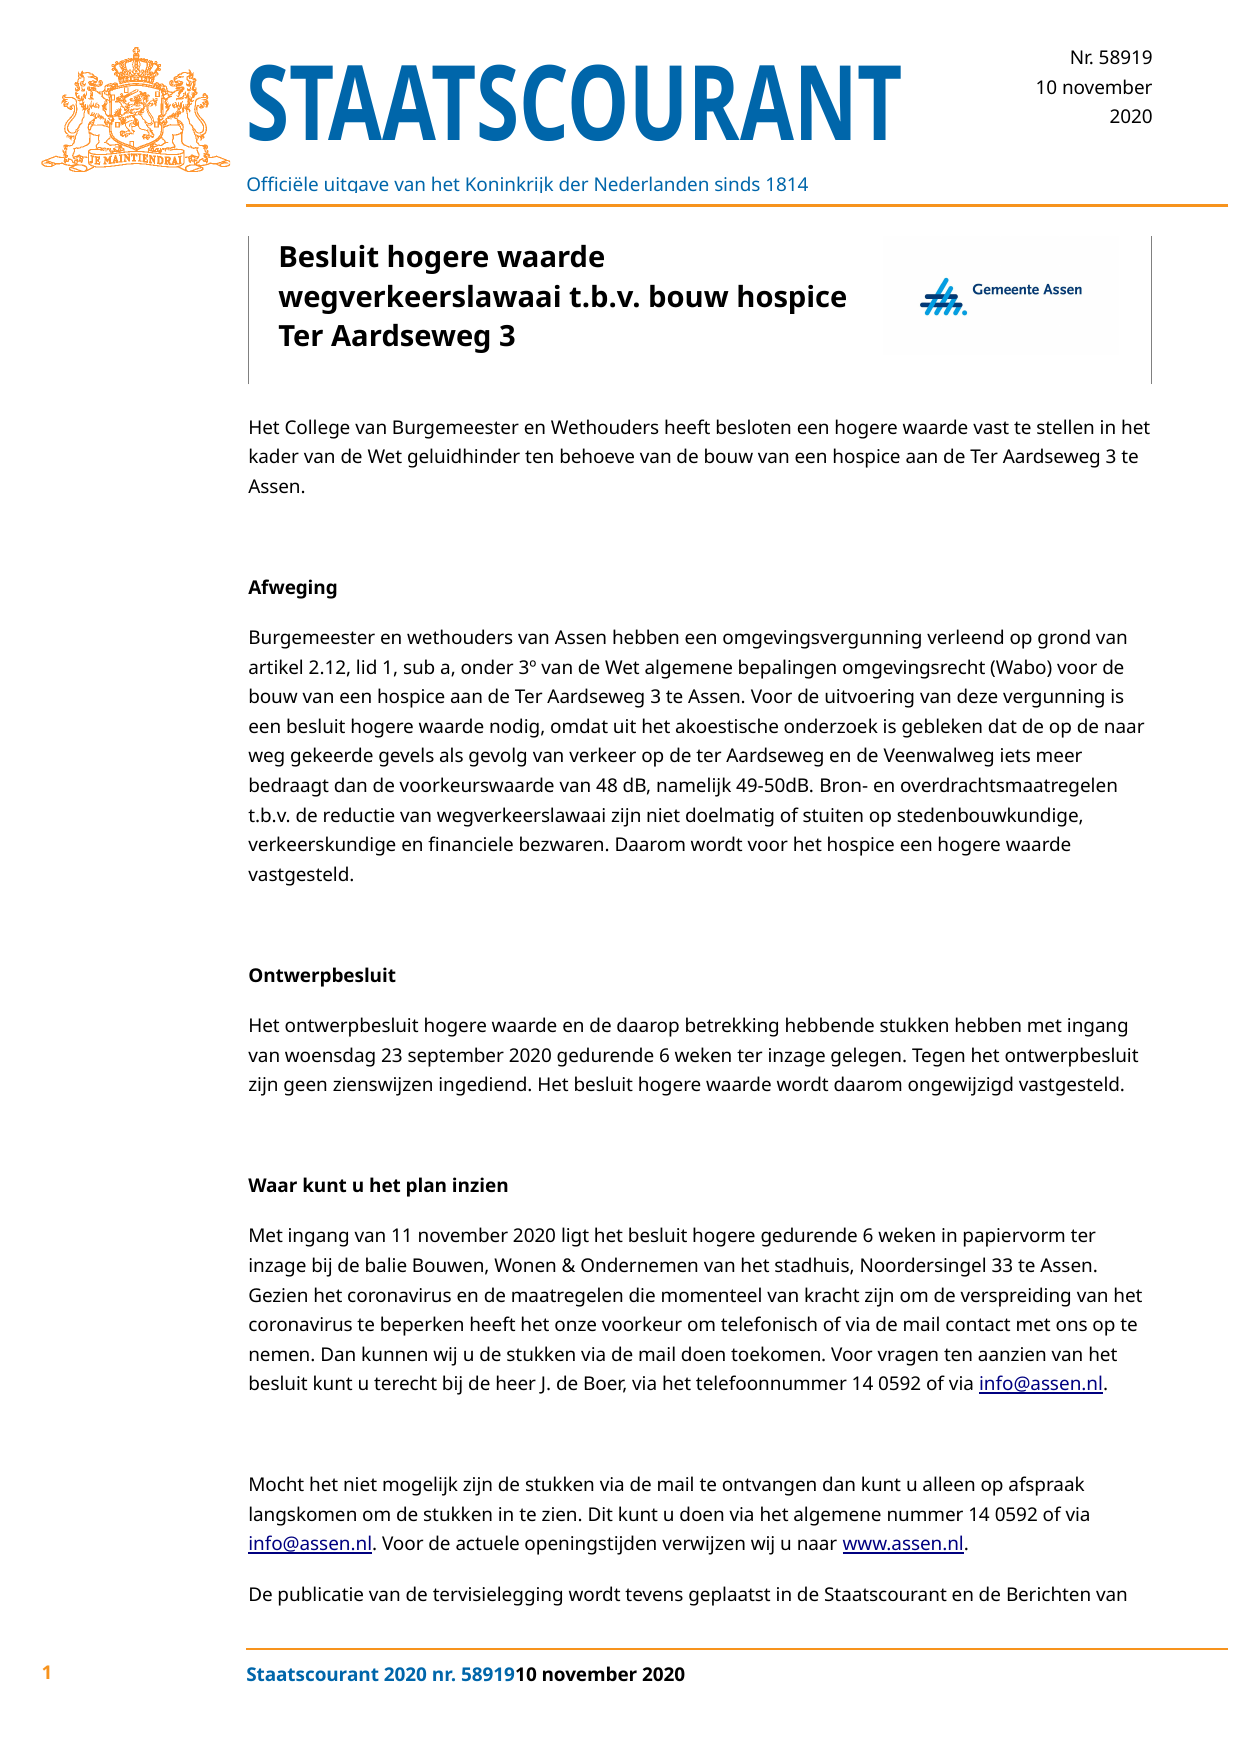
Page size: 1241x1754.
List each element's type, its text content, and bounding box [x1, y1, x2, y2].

text Mocht het niet mogelijk zijn de stukken via de mail te ontvangen dan kunt u alleen op afspraak langskomen om de stukken in te zien. Dit kunt u doen via het algemene nummer 14 0592 of via info@assen.nl. Voor de actuele openingstijden verwijzen wij u naar www.assen.nl. [248, 1471, 1152, 1556]
picture [882, 236, 1119, 355]
text De publicatie van de tervisielegging wordt tevens geplaatst in de Staatscourant en de Berichten van [248, 1581, 1152, 1607]
text Het College van Burgemeester en Wethouders heeft besloten een hogere waarde vast te stellen in het kader van de Wet geluidhinder ten behoeve van de bouw van een hospice aan de Ter Aardseweg 3 te Assen. [248, 414, 1152, 499]
text Burgemeester en wethouders van Assen hebben een omgevingsvergunning verleend op grond van artikel 2.12, lid 1, sub a, onder 3º van de Wet algemene bepalingen omgevingsrecht (Wabo) voor de bouw van een hospice aan de Ter Aardseweg 3 te Assen. Voor de uitvoering van deze vergunning is een besluit hogere waarde nodig, omdat uit het akoestische onderzoek is gebleken dat de op de naar weg gekeerde gevels als gevolg van verkeer op de ter Aardseweg en de Veenwalweg iets meer bedraagt dan de voorkeurswaarde van 48 dB, namelijk 49-50dB. Bron- en overdrachtsmaatregelen t.b.v. de reductie van wegverkeerslawaai zijn niet doelmatig of stuiten op stedenbouwkundige, verkeerskundige en financiele bezwaren. Daarom wordt voor het hospice een hogere waarde vastgesteld. [248, 624, 1152, 887]
text Met ingang van 11 november 2020 ligt het besluit hogere gedurende 6 weken in papiervorm ter inzage bij de balie Bouwen, Wonen & Ondernemen van het stadhuis, Noordersingel 33 te Assen. Gezien het coronavirus en de maatregelen die momenteel van kracht zijn om de verspreiding van het coronavirus te beperken heeft het onze voorkeur om telefonisch of via de mail contact met ons op te nemen. Dan kunnen wij u de stukken via de mail doen toekomen. Voor vragen ten aanzien van het besluit kunt u terecht bij de heer J. de Boer, via het telefoonnummer 14 0592 of via info@assen.nl. [248, 1223, 1152, 1396]
table_header [850, 236, 1151, 384]
picture [41, 47, 231, 172]
text Ontwerpbesluit [248, 962, 1152, 988]
text Het ontwerpbesluit hogere waarde en de daarop betrekking hebbende stukken hebben met ingang van woensdag 23 september 2020 gedurende 6 weken ter inzage gelegen. Tegen het ontwerpbesluit zijn geen zienswijzen ingediend. Het besluit hogere waarde wordt daarom ongewijzigd vastgesteld. [248, 1012, 1152, 1097]
text Waar kunt u het plan inzien [248, 1172, 1152, 1198]
table_header Besluit hogere waarde wegverkeerslawaai t.b.v. bouw hospice Ter Aardseweg 3 [249, 236, 850, 384]
text Afweging [248, 574, 1152, 600]
